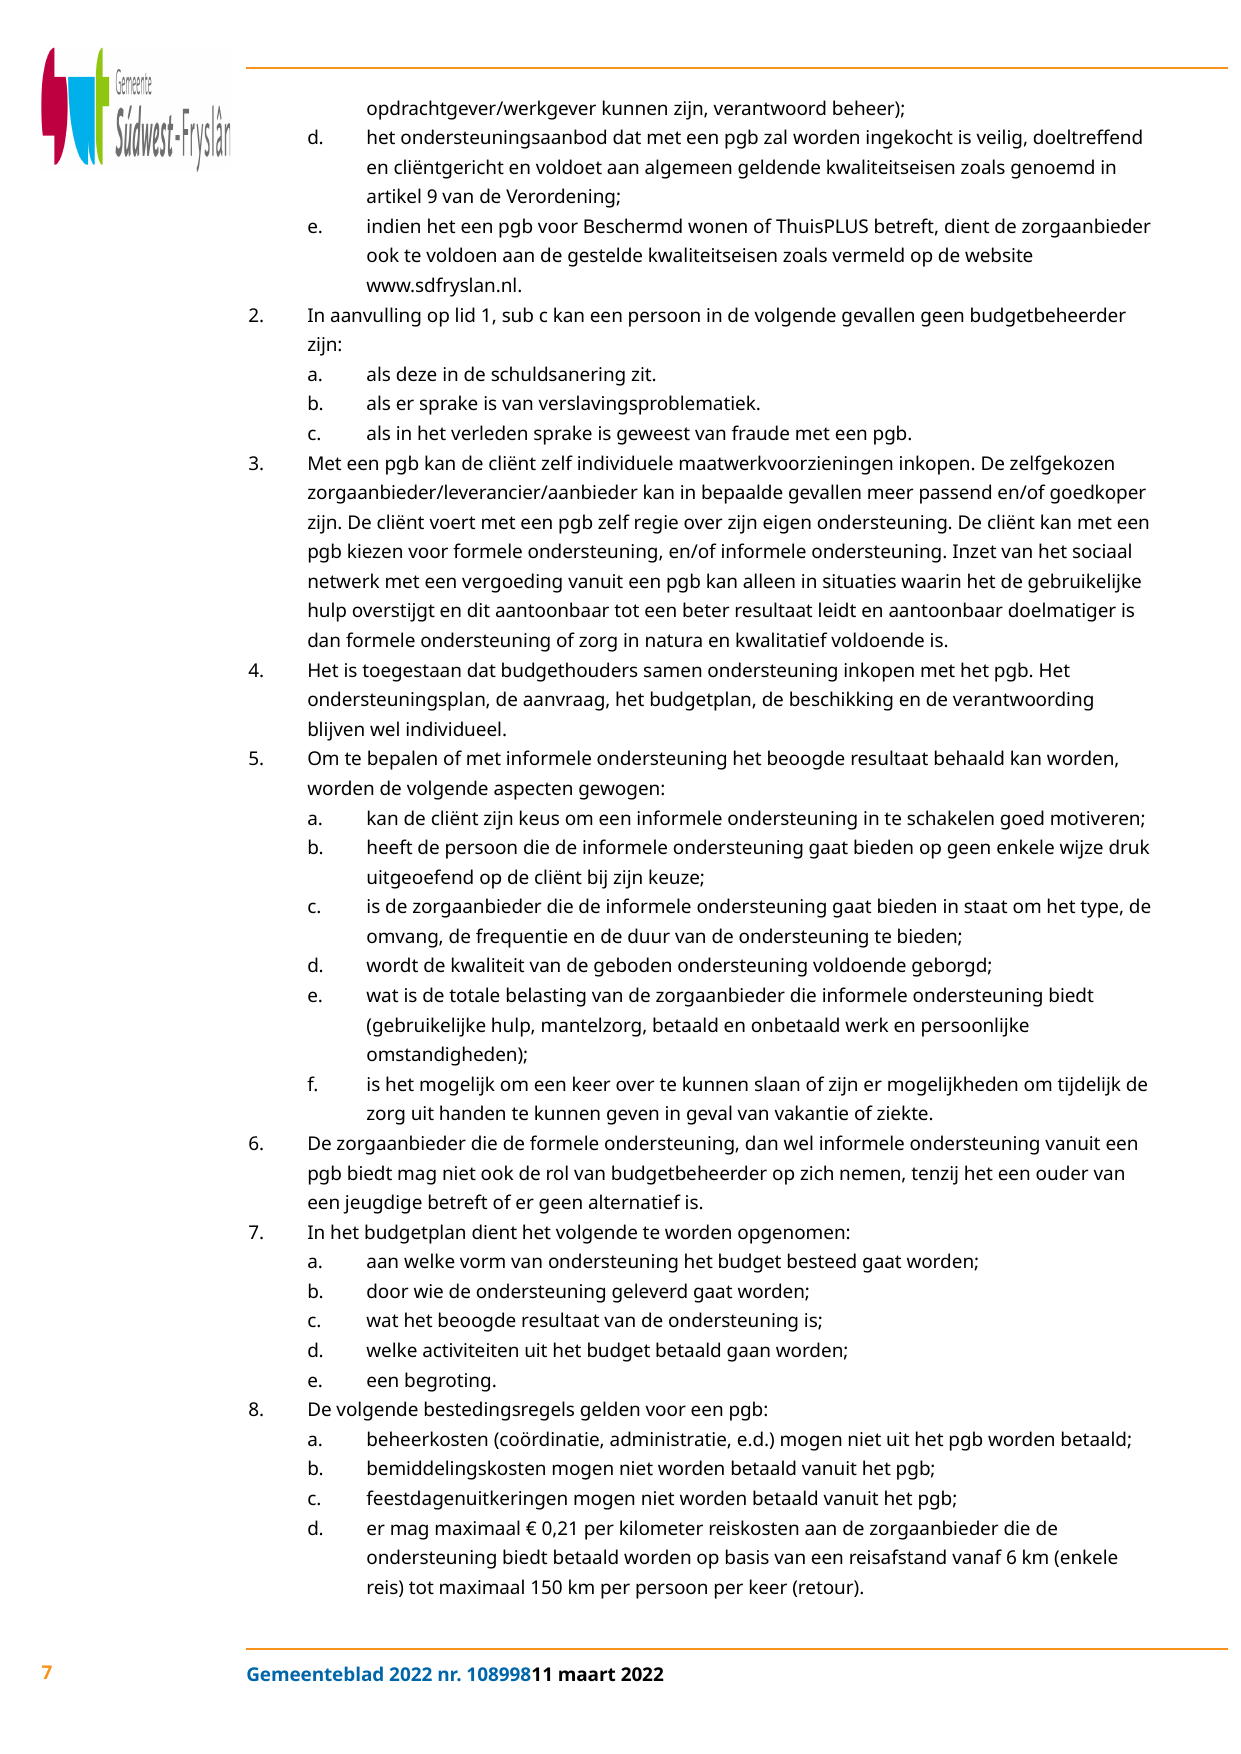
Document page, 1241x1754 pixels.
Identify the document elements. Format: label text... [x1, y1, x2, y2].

list De zorgaanbieder die de formele ondersteuning, dan wel informele ondersteuning vanuit een pgb biedt mag niet ook de rol van budgetbeheerder op zich nemen, tenzij het een ouder van een jeugdige betreft of er geen alternatief is. [248, 1130, 1152, 1215]
list In het budgetplan dient het volgende te worden opgenomen: [248, 1219, 1152, 1245]
list is het mogelijk om een keer over te kunnen slaan of zijn er mogelijkheden om tijdelijk de zorg uit handen te kunnen geven in geval van vakantie of ziekte. [307, 1071, 1152, 1126]
list Om te bepalen of met informele ondersteuning het beoogde resultaat behaald kan worden, worden de volgende aspecten gewogen: [248, 746, 1152, 801]
list opdrachtgever/werkgever kunnen zijn, verantwoord beheer); [307, 95, 1152, 121]
list indien het een pgb voor Beschermd wonen of ThuisPLUS betreft, dient de zorgaanbieder ook te voldoen aan de gestelde kwaliteitseisen zoals vermeld op de website www.sdfryslan.nl. [307, 213, 1152, 298]
list een begroting. [307, 1367, 1152, 1393]
list In aanvulling op lid 1, sub c kan een persoon in de volgende gevallen geen budgetbeheerder zijn: [248, 302, 1152, 357]
list als deze in de schuldsanering zit. [307, 361, 1152, 387]
list aan welke vorm van ondersteuning het budget besteed gaat worden; [307, 1248, 1152, 1274]
list feestdagenuitkeringen mogen niet worden betaald vanuit het pgb; [307, 1485, 1152, 1511]
list het ondersteuningsaanbod dat met een pgb zal worden ingekocht is veilig, doeltreffend en cliëntgericht en voldoet aan algemeen geldende kwaliteitseisen zoals genoemd in artikel 9 van de Verordening; [307, 124, 1152, 209]
list is de zorgaanbieder die de informele ondersteuning gaat bieden in staat om het type, de omvang, de frequentie en de duur van de ondersteuning te bieden; [307, 893, 1152, 949]
list Met een pgb kan de cliënt zelf individuele maatwerkvoorzieningen inkopen. De zelfgekozen zorgaanbieder/leverancier/aanbieder kan in bepaalde gevallen meer passend en/of goedkoper zijn. De cliënt voert met een pgb zelf regie over zijn eigen ondersteuning. De cliënt kan met een pgb kiezen voor formele ondersteuning, en/of informele ondersteuning. Inzet van het sociaal netwerk met een vergoeding vanuit een pgb kan alleen in situaties waarin het de gebruikelijke hulp overstijgt en dit aantoonbaar tot een beter resultaat leidt en aantoonbaar doelmatiger is dan formele ondersteuning of zorg in natura en kwalitatief voldoende is. [248, 450, 1152, 653]
list als in het verleden sprake is geweest van fraude met een pgb. [307, 420, 1152, 446]
list als er sprake is van verslavingsproblematiek. [307, 391, 1152, 416]
list heeft de persoon die de informele ondersteuning gaat bieden op geen enkele wijze druk uitgeoefend op de cliënt bij zijn keuze; [307, 834, 1152, 890]
list De volgende bestedingsregels gelden voor een pgb: [248, 1396, 1152, 1422]
list bemiddelingskosten mogen niet worden betaald vanuit het pgb; [307, 1456, 1152, 1481]
list welke activiteiten uit het budget betaald gaan worden; [307, 1337, 1152, 1363]
list kan de cliënt zijn keus om een informele ondersteuning in te schakelen goed motiveren; [307, 805, 1152, 831]
list er mag maximaal € 0,21 per kilometer reiskosten aan de zorgaanbieder die de ondersteuning biedt betaald worden op basis van een reisafstand vanaf 6 km (enkele reis) tot maximaal 150 km per persoon per keer (retour). [307, 1515, 1152, 1600]
list wordt de kwaliteit van de geboden ondersteuning voldoende geborgd; [307, 953, 1152, 978]
list wat het beoogde resultaat van de ondersteuning is; [307, 1308, 1152, 1333]
list Het is toegestaan dat budgethouders samen ondersteuning inkopen met het pgb. Het ondersteuningsplan, de aanvraag, het budgetplan, de beschikking en de verantwoording blijven wel individueel. [248, 657, 1152, 742]
picture [41, 47, 231, 172]
list wat is de totale belasting van de zorgaanbieder die informele ondersteuning biedt (gebruikelijke hulp, mantelzorg, betaald en onbetaald werk en persoonlijke omstandigheden); [307, 982, 1152, 1067]
list beheerkosten (coördinatie, administratie, e.d.) mogen niet uit het pgb worden betaald; [307, 1426, 1152, 1452]
list door wie de ondersteuning geleverd gaat worden; [307, 1278, 1152, 1304]
